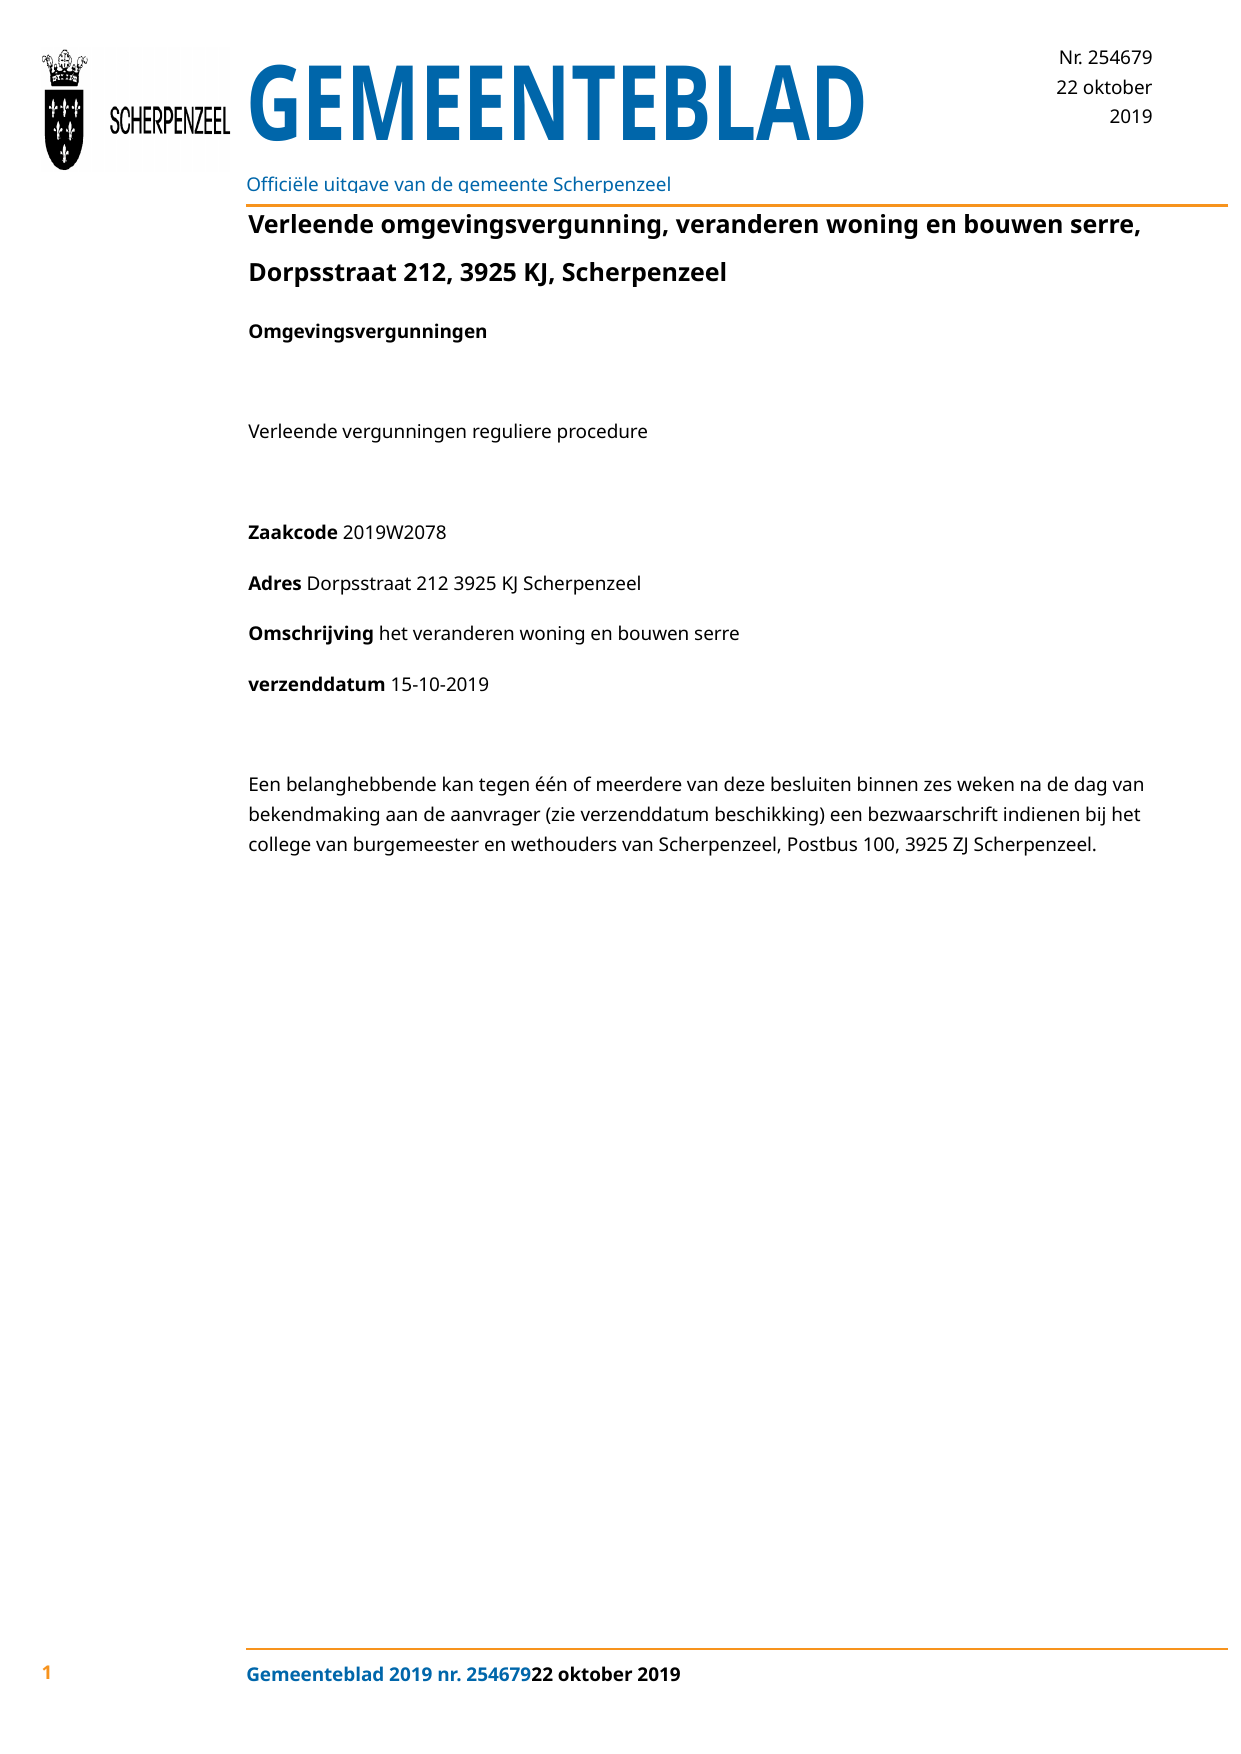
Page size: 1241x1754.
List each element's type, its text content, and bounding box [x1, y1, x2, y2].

picture [41, 47, 231, 172]
text Omschrijving het veranderen woning en bouwen serre [248, 620, 1152, 646]
text Verleende omgevingsvergunning, veranderen woning en bouwen serre, Dorpsstraat 212, 3925 KJ, Scherpenzeel [248, 207, 1152, 288]
text Adres Dorpsstraat 212 3925 KJ Scherpenzeel [248, 570, 1152, 596]
text Zaakcode 2019W2078 [248, 519, 1152, 545]
text verzenddatum 15-10-2019 [248, 671, 1152, 697]
text Omgevingsvergunningen [248, 318, 1152, 344]
text Verleende vergunningen reguliere procedure [248, 419, 1152, 444]
text Een belanghebbende kan tegen één of meerdere van deze besluiten binnen zes weken na de dag van bekendmaking aan de aanvrager (zie verzenddatum beschikking) een bezwaarschrift indienen bij het college van burgemeester en wethouders van Scherpenzeel, Postbus 100, 3925 ZJ Scherpenzeel. [248, 772, 1152, 857]
